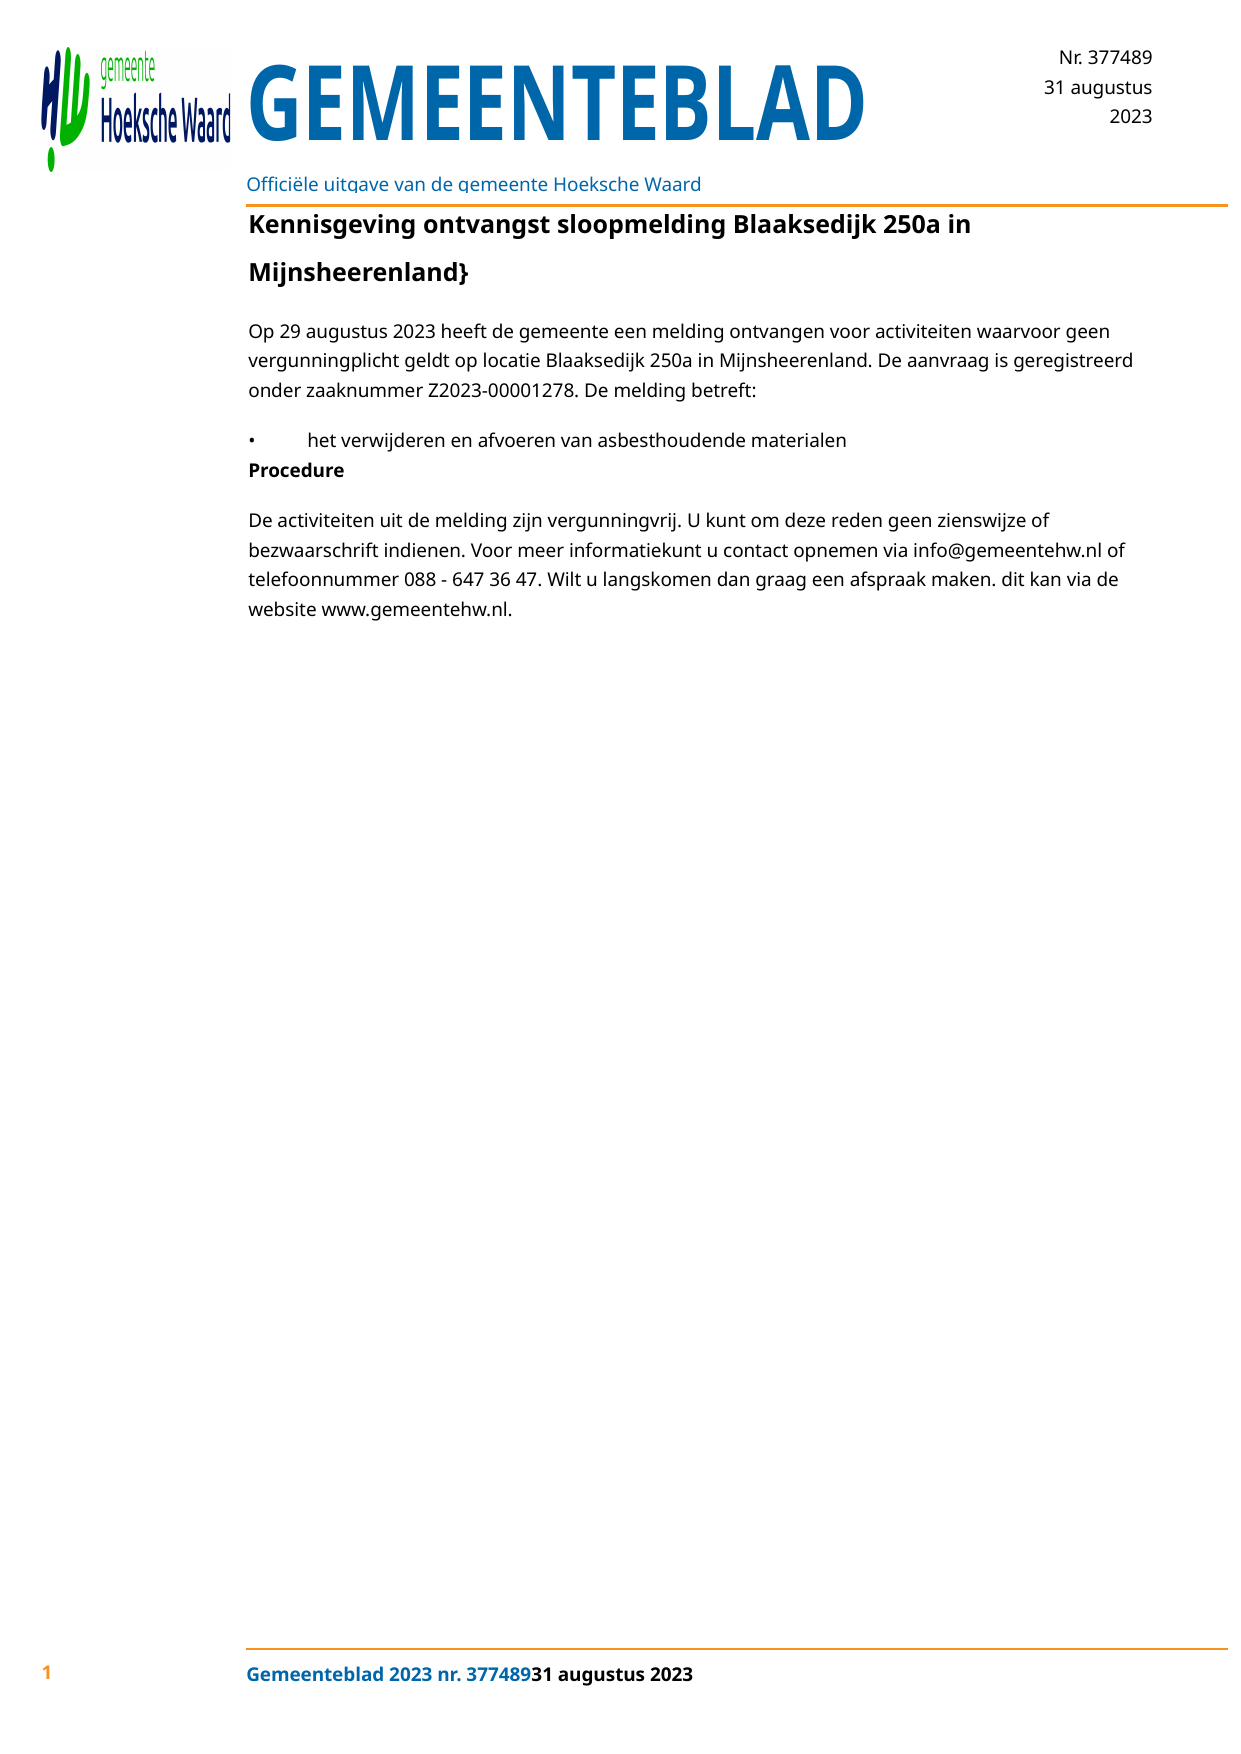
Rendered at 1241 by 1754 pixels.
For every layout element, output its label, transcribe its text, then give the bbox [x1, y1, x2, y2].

text De activiteiten uit de melding zijn vergunningvrij. U kunt om deze reden geen zienswijze of bezwaarschrift indienen. Voor meer informatiekunt u contact opnemen via info@gemeentehw.nl of telefoonnummer 088 - 647 36 47. Wilt u langskomen dan graag een afspraak maken. dit kan via de website www.gemeentehw.nl. [248, 507, 1152, 622]
text Op 29 augustus 2023 heeft de gemeente een melding ontvangen voor activiteiten waarvoor geen vergunningplicht geldt op locatie Blaaksedijk 250a in Mijnsheerenland. De aanvraag is geregistreerd onder zaaknummer Z2023-00001278. De melding betreft: [248, 318, 1152, 403]
text Kennisgeving ontvangst sloopmelding Blaaksedijk 250a in Mijnsheerenland} [248, 207, 1152, 288]
list het verwijderen en afvoeren van asbesthoudende materialen [248, 427, 1152, 453]
picture [41, 47, 231, 172]
text Procedure [248, 457, 1152, 483]
